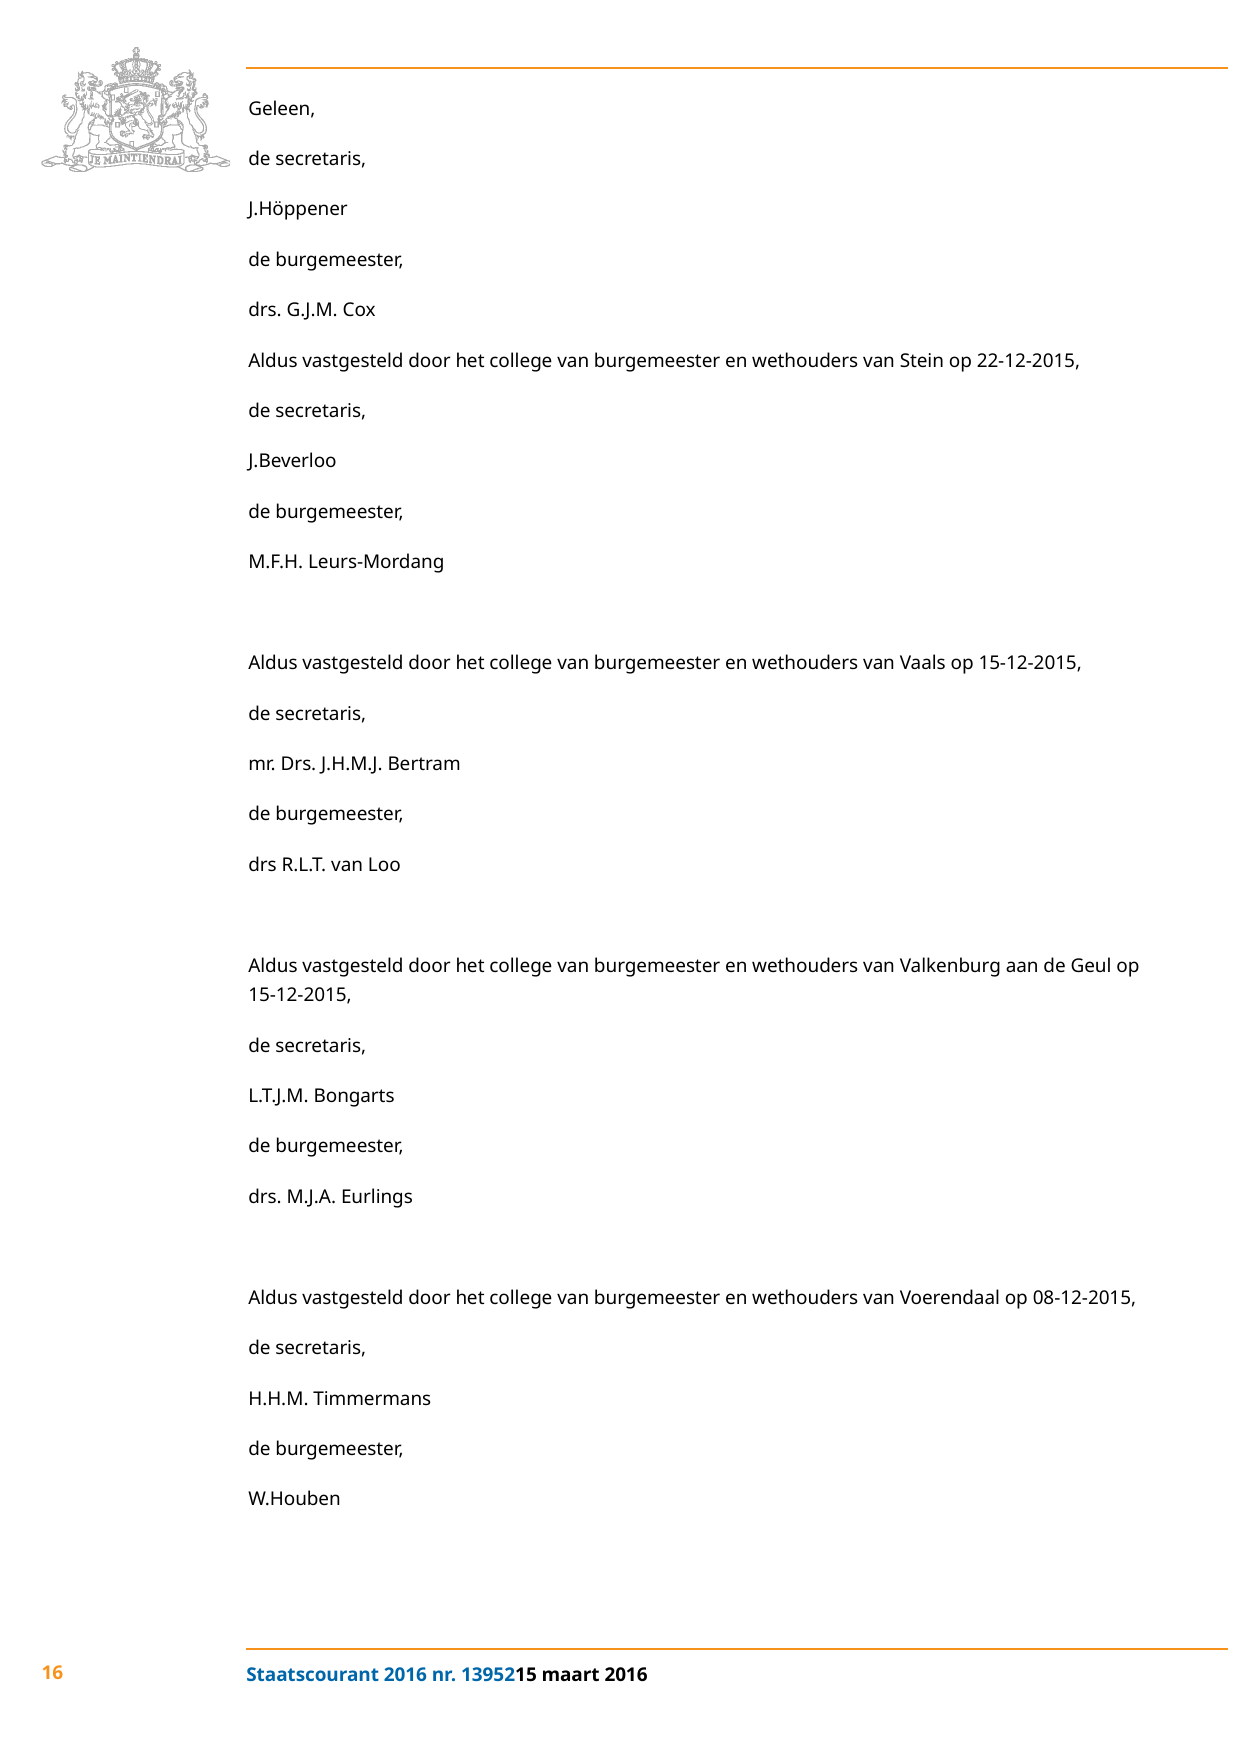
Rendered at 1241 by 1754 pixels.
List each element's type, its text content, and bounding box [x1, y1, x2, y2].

text Aldus vastgesteld door het college van burgemeester en wethouders van Vaals op 15-12-2015, [248, 649, 1152, 675]
text de burgemeester, [248, 801, 1152, 826]
text de secretaris, [248, 1032, 1152, 1058]
text drs. G.J.M. Cox [248, 296, 1152, 322]
text J.Beverloo [248, 448, 1152, 473]
text drs. M.J.A. Eurlings [248, 1183, 1152, 1209]
text de burgemeester, [248, 1435, 1152, 1461]
text H.H.M. Timmermans [248, 1385, 1152, 1411]
text Aldus vastgesteld door het college van burgemeester en wethouders van Stein op 22-12-2015, [248, 347, 1152, 373]
text de secretaris, [248, 145, 1152, 171]
text de secretaris, [248, 1334, 1152, 1360]
text drs R.L.T. van Loo [248, 851, 1152, 877]
text L.T.J.M. Bongarts [248, 1082, 1152, 1108]
text de secretaris, [248, 700, 1152, 726]
text de burgemeester, [248, 1133, 1152, 1158]
picture [41, 47, 231, 172]
text de burgemeester, [248, 246, 1152, 272]
text mr. Drs. J.H.M.J. Bertram [248, 750, 1152, 776]
text Aldus vastgesteld door het college van burgemeester en wethouders van Valkenburg aan de Geul op 15-12-2015, [248, 952, 1152, 1007]
text Aldus vastgesteld door het college van burgemeester en wethouders van Voerendaal op 08-12-2015, [248, 1284, 1152, 1310]
text de burgemeester, [248, 498, 1152, 524]
text W.Houben [248, 1486, 1152, 1511]
text de secretaris, [248, 397, 1152, 423]
text J.Höppener [248, 196, 1152, 221]
text M.F.H. Leurs-Mordang [248, 548, 1152, 574]
text Geleen, [248, 95, 1152, 121]
